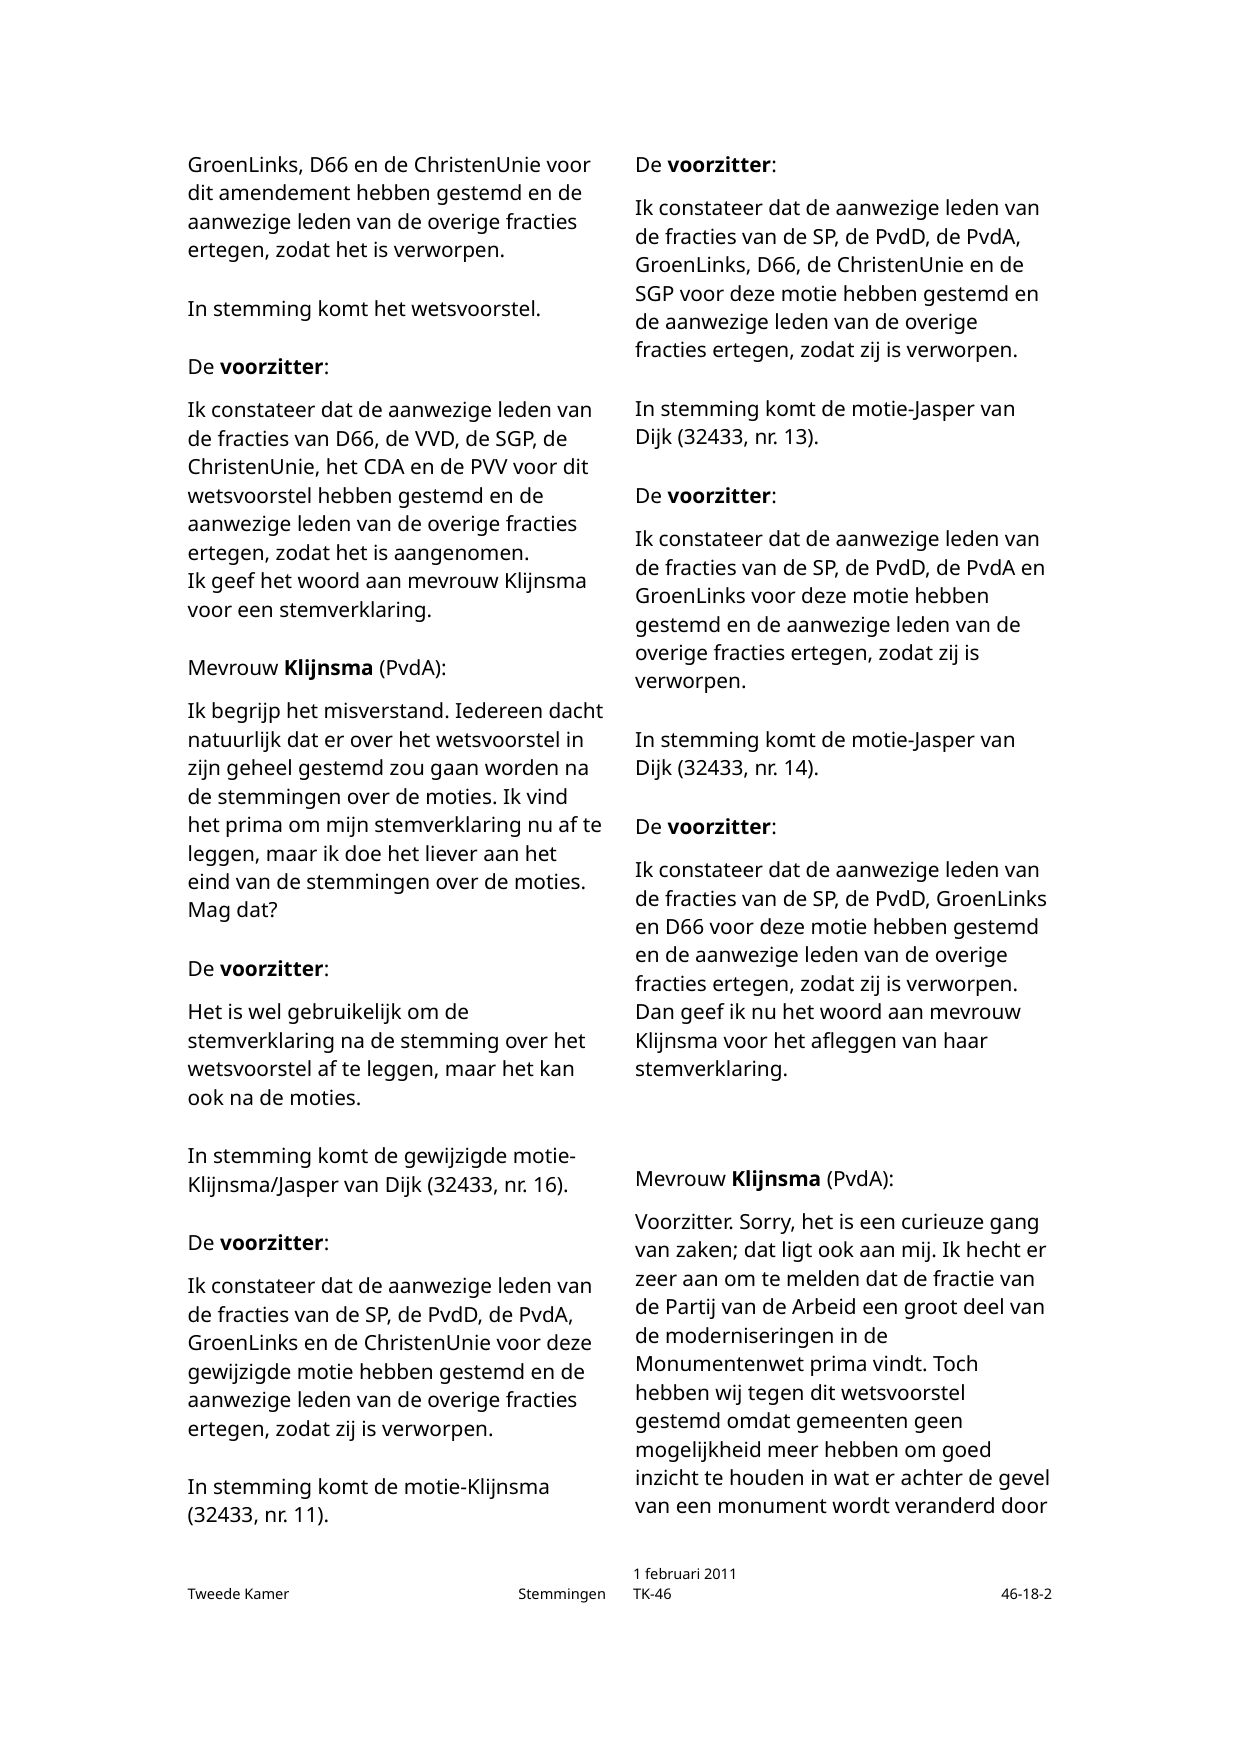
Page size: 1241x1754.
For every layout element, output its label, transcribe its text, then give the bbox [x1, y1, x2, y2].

text Ik constateer dat de aanwezige leden van de fracties van de SP, de PvdD, de PvdA, GroenLinks en de ChristenUnie voor deze gewijzigde motie hebben gestemd en de aanwezige leden van de overige fracties ertegen, zodat zij is verworpen. [187, 1272, 605, 1442]
text Voorzitter. Sorry, het is een curieuze gang van zaken; dat ligt ook aan mij. Ik hecht er zeer aan om te melden dat de fractie van de Partij van de Arbeid een groot deel van de moderniseringen in de Monumentenwet prima vindt. Toch hebben wij tegen dit wetsvoorstel gestemd omdat gemeenten geen mogelijkheid meer hebben om goed inzicht te houden in wat er achter de gevel van een monument wordt veranderd door [635, 1207, 1053, 1520]
text Het is wel gebruikelijk om de stemverklaring na de stemming over het wetsvoorstel af te leggen, maar het kan ook na de moties. [187, 997, 605, 1111]
text Ik begrijp het misverstand. Iedereen dacht natuurlijk dat er over het wetsvoorstel in zijn geheel gestemd zou gaan worden na de stemmingen over de moties. Ik vind het prima om mijn stemverklaring nu af te leggen, maar ik doe het liever aan het eind van de stemmingen over de moties. Mag dat? [187, 697, 605, 924]
text In stemming komt de motie-Jasper van Dijk (32433, nr. 13). [635, 394, 1053, 451]
text In stemming komt de motie-Klijnsma (32433, nr. 11). [187, 1472, 605, 1529]
text De voorzitter: [187, 1228, 605, 1257]
text Ik constateer dat de aanwezige leden van de fracties van de SP, de PvdD, de PvdA, GroenLinks, D66, de ChristenUnie en de SGP voor deze motie hebben gestemd en de aanwezige leden van de overige fracties ertegen, zodat zij is verworpen. [635, 193, 1053, 364]
text  [635, 1113, 1053, 1141]
text De voorzitter: [187, 954, 605, 982]
text De voorzitter: [187, 352, 605, 381]
text De voorzitter: [635, 481, 1053, 509]
text Ik constateer dat de aanwezige leden van de fracties van de SP, de PvdD, GroenLinks en D66 voor deze motie hebben gestemd en de aanwezige leden van de overige fracties ertegen, zodat zij is verworpen. [635, 855, 1053, 997]
text GroenLinks, D66 en de ChristenUnie voor dit amendement hebben gestemd en de aanwezige leden van de overige fracties ertegen, zodat het is verworpen. [187, 150, 605, 264]
text De voorzitter: [635, 812, 1053, 840]
text Ik geef het woord aan mevrouw Klijnsma voor een stemverklaring. [187, 566, 605, 623]
text Ik constateer dat de aanwezige leden van de fracties van D66, de VVD, de SGP, de ChristenUnie, het CDA en de PVV voor dit wetsvoorstel hebben gestemd en de aanwezige leden van de overige fracties ertegen, zodat het is aangenomen. [187, 396, 605, 566]
text In stemming komt het wetsvoorstel. [187, 294, 605, 322]
text Mevrouw Klijnsma (PvdA): [187, 653, 605, 682]
text In stemming komt de motie-Jasper van Dijk (32433, nr. 14). [635, 725, 1053, 782]
text Dan geef ik nu het woord aan mevrouw Klijnsma voor het afleggen van haar stemverklaring. [635, 997, 1053, 1083]
text Mevrouw Klijnsma (PvdA): [635, 1164, 1053, 1192]
text In stemming komt de gewijzigde motie-Klijnsma/Jasper van Dijk (32433, nr. 16). [187, 1141, 605, 1198]
text Ik constateer dat de aanwezige leden van de fracties van de SP, de PvdD, de PvdA en GroenLinks voor deze motie hebben gestemd en de aanwezige leden van de overige fracties ertegen, zodat zij is verworpen. [635, 524, 1053, 695]
text De voorzitter: [635, 150, 1053, 178]
